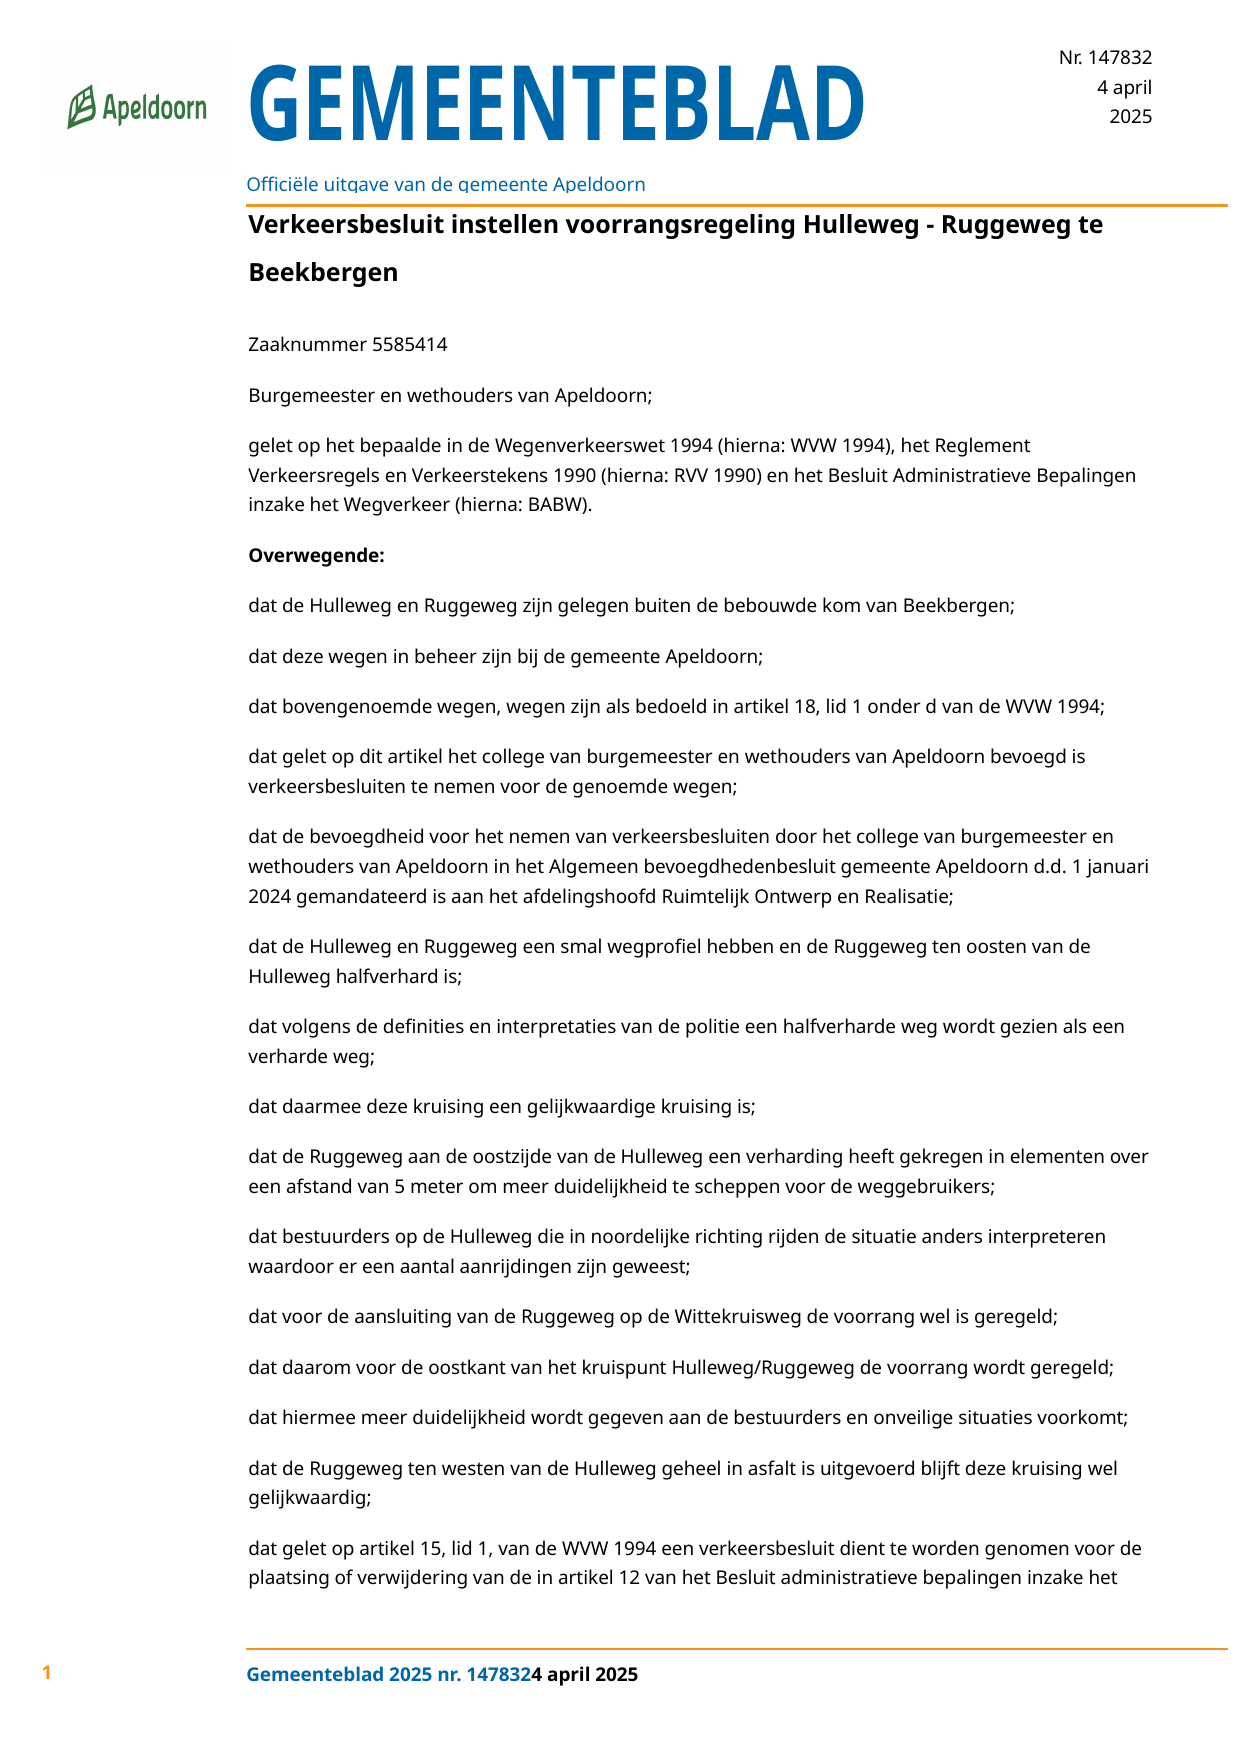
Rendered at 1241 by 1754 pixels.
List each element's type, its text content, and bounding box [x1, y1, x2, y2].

picture [41, 47, 231, 172]
text dat daarom voor de oostkant van het kruispunt Hulleweg/Ruggeweg de voorrang wordt geregeld; [248, 1354, 1152, 1380]
text dat de Hulleweg en Ruggeweg zijn gelegen buiten de bebouwde kom van Beekbergen; [248, 592, 1152, 618]
text gelet op het bepaalde in de Wegenverkeerswet 1994 (hierna: WVW 1994), het Reglement Verkeersregels en Verkeerstekens 1990 (hierna: RVV 1990) en het Besluit Administratieve Bepalingen inzake het Wegverkeer (hierna: BABW). [248, 432, 1152, 517]
text dat de Ruggeweg aan de oostzijde van de Hulleweg een verharding heeft gekregen in elementen over een afstand van 5 meter om meer duidelijkheid te scheppen voor de weggebruikers; [248, 1144, 1152, 1199]
text Burgemeester en wethouders van Apeldoorn; [248, 382, 1152, 408]
text dat deze wegen in beheer zijn bij de gemeente Apeldoorn; [248, 643, 1152, 668]
text dat volgens de definities en interpretaties van de politie een halfverharde weg wordt gezien als een verharde weg; [248, 1013, 1152, 1068]
text Zaaknummer 5585414 [248, 332, 1152, 357]
text dat gelet op artikel 15, lid 1, van de WVW 1994 een verkeersbesluit dient te worden genomen voor de plaatsing of verwijdering van de in artikel 12 van het Besluit administratieve bepalingen inzake het [248, 1535, 1152, 1590]
text dat de Hulleweg en Ruggeweg een smal wegprofiel hebben en de Ruggeweg ten oosten van de Hulleweg halfverhard is; [248, 933, 1152, 988]
text dat bovengenoemde wegen, wegen zijn als bedoeld in artikel 18, lid 1 onder d van de WVW 1994; [248, 693, 1152, 719]
text dat daarmee deze kruising een gelijkwaardige kruising is; [248, 1093, 1152, 1119]
text dat gelet op dit artikel het college van burgemeester en wethouders van Apeldoorn bevoegd is verkeersbesluiten te nemen voor de genoemde wegen; [248, 744, 1152, 799]
text Verkeersbesluit instellen voorrangsregeling Hulleweg - Ruggeweg te Beekbergen [248, 207, 1152, 288]
text dat bestuurders op de Hulleweg die in noordelijke richting rijden de situatie anders interpreteren waardoor er een aantal aanrijdingen zijn geweest; [248, 1224, 1152, 1279]
text Overwegende: [248, 542, 1152, 568]
text dat de Ruggeweg ten westen van de Hulleweg geheel in asfalt is uitgevoerd blijft deze kruising wel gelijkwaardig; [248, 1455, 1152, 1510]
text dat hiermee meer duidelijkheid wordt gegeven aan de bestuurders en onveilige situaties voorkomt; [248, 1404, 1152, 1430]
text dat voor de aansluiting van de Ruggeweg op de Wittekruisweg de voorrang wel is geregeld; [248, 1304, 1152, 1329]
text dat de bevoegdheid voor het nemen van verkeersbesluiten door het college van burgemeester en wethouders van Apeldoorn in het Algemeen bevoegdhedenbesluit gemeente Apeldoorn d.d. 1 januari 2024 gemandateerd is aan het afdelingshoofd Ruimtelijk Ontwerp en Realisatie; [248, 824, 1152, 908]
